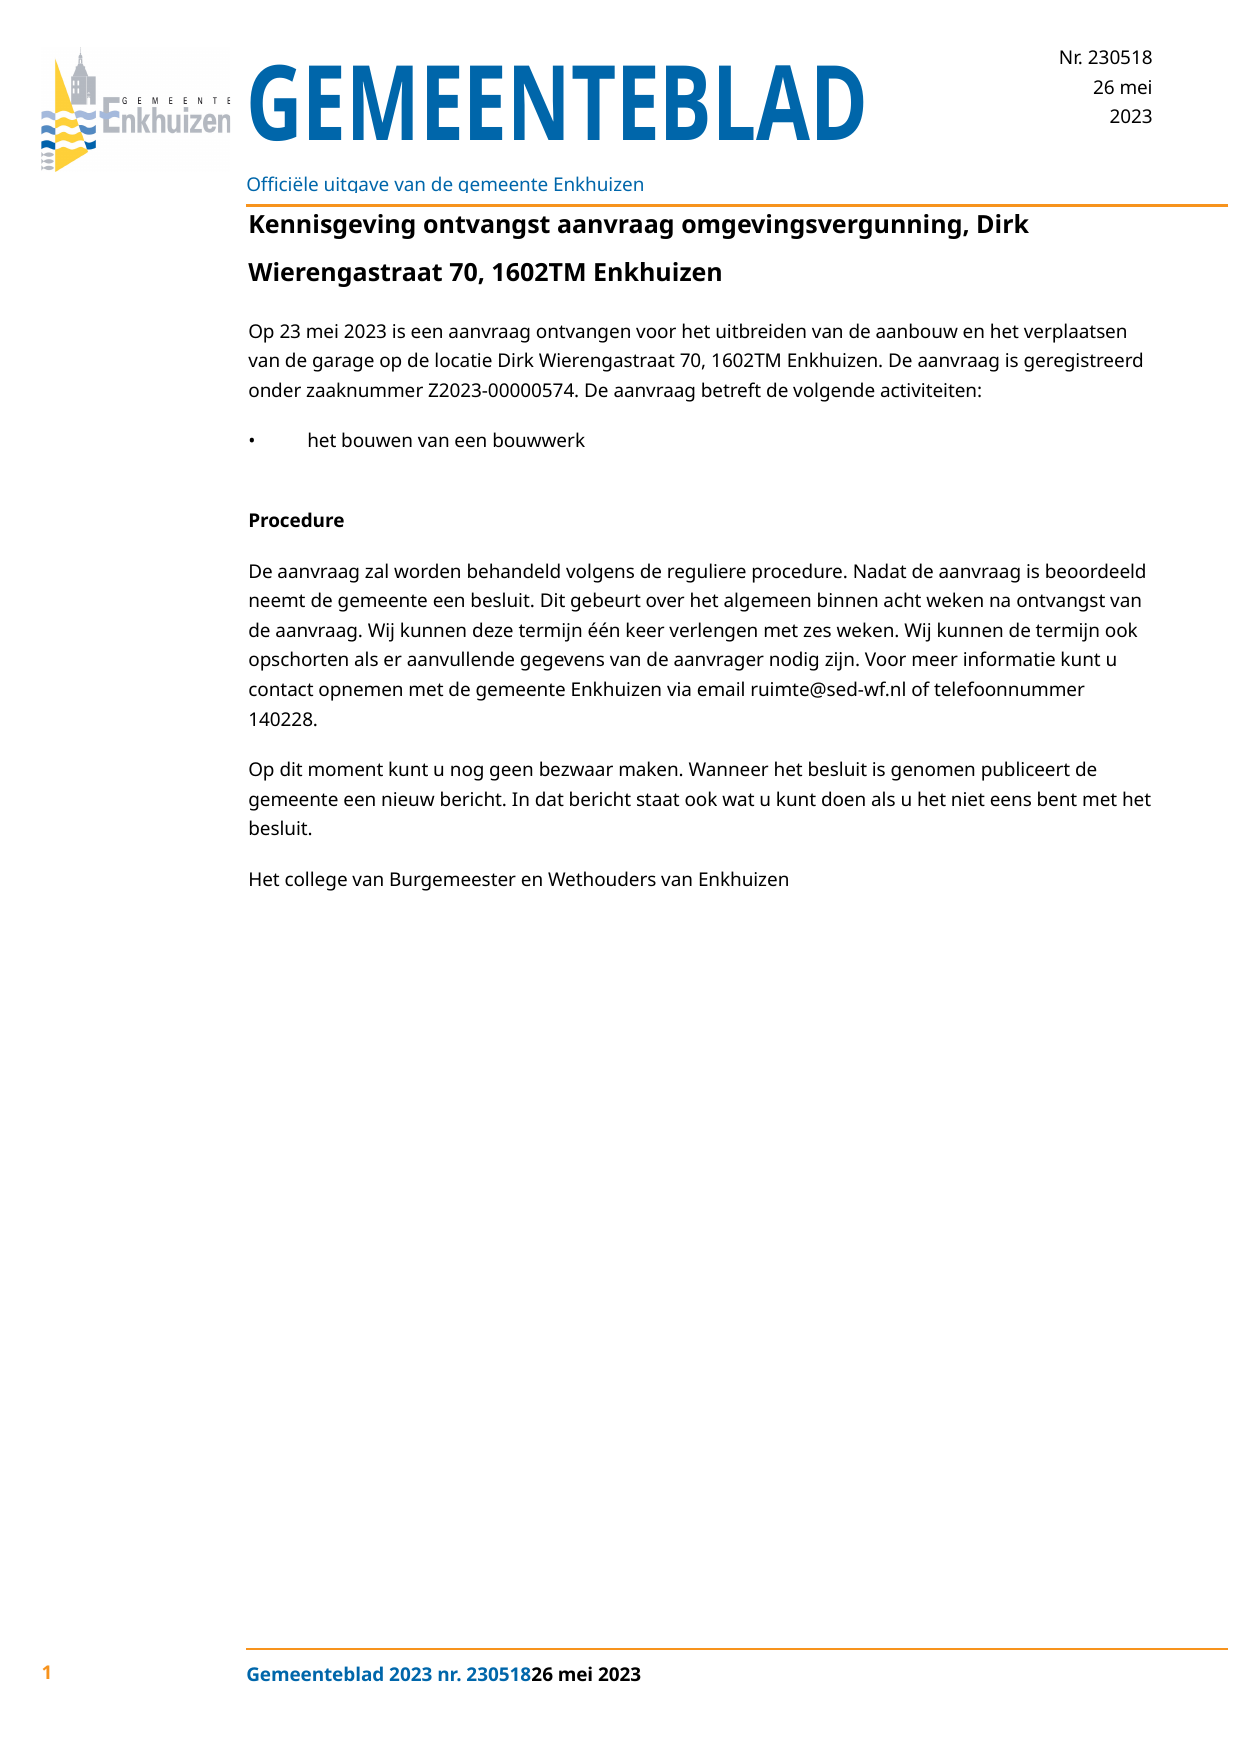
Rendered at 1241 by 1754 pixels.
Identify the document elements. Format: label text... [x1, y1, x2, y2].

text De aanvraag zal worden behandeld volgens de reguliere procedure. Nadat de aanvraag is beoordeeld neemt de gemeente een besluit. Dit gebeurt over het algemeen binnen acht weken na ontvangst van de aanvraag. Wij kunnen deze termijn één keer verlengen met zes weken. Wij kunnen de termijn ook opschorten als er aanvullende gegevens van de aanvrager nodig zijn. Voor meer informatie kunt u contact opnemen met de gemeente Enkhuizen via email ruimte@sed-wf.nl of telefoonnummer 140228. [248, 558, 1152, 732]
text Kennisgeving ontvangst aanvraag omgevingsvergunning, Dirk Wierengastraat 70, 1602TM Enkhuizen [248, 207, 1152, 288]
picture [41, 47, 231, 172]
list het bouwen van een bouwwerk [248, 427, 1152, 453]
text Op 23 mei 2023 is een aanvraag ontvangen voor het uitbreiden van de aanbouw en het verplaatsen van de garage op de locatie Dirk Wierengastraat 70, 1602TM Enkhuizen. De aanvraag is geregistreerd onder zaaknummer Z2023-00000574. De aanvraag betreft de volgende activiteiten: [248, 318, 1152, 403]
text Het college van Burgemeester en Wethouders van Enkhuizen [248, 866, 1152, 892]
text Op dit moment kunt u nog geen bezwaar maken. Wanneer het besluit is genomen publiceert de gemeente een nieuw bericht. In dat bericht staat ook wat u kunt doen als u het niet eens bent met het besluit. [248, 756, 1152, 841]
text Procedure [248, 507, 1152, 533]
